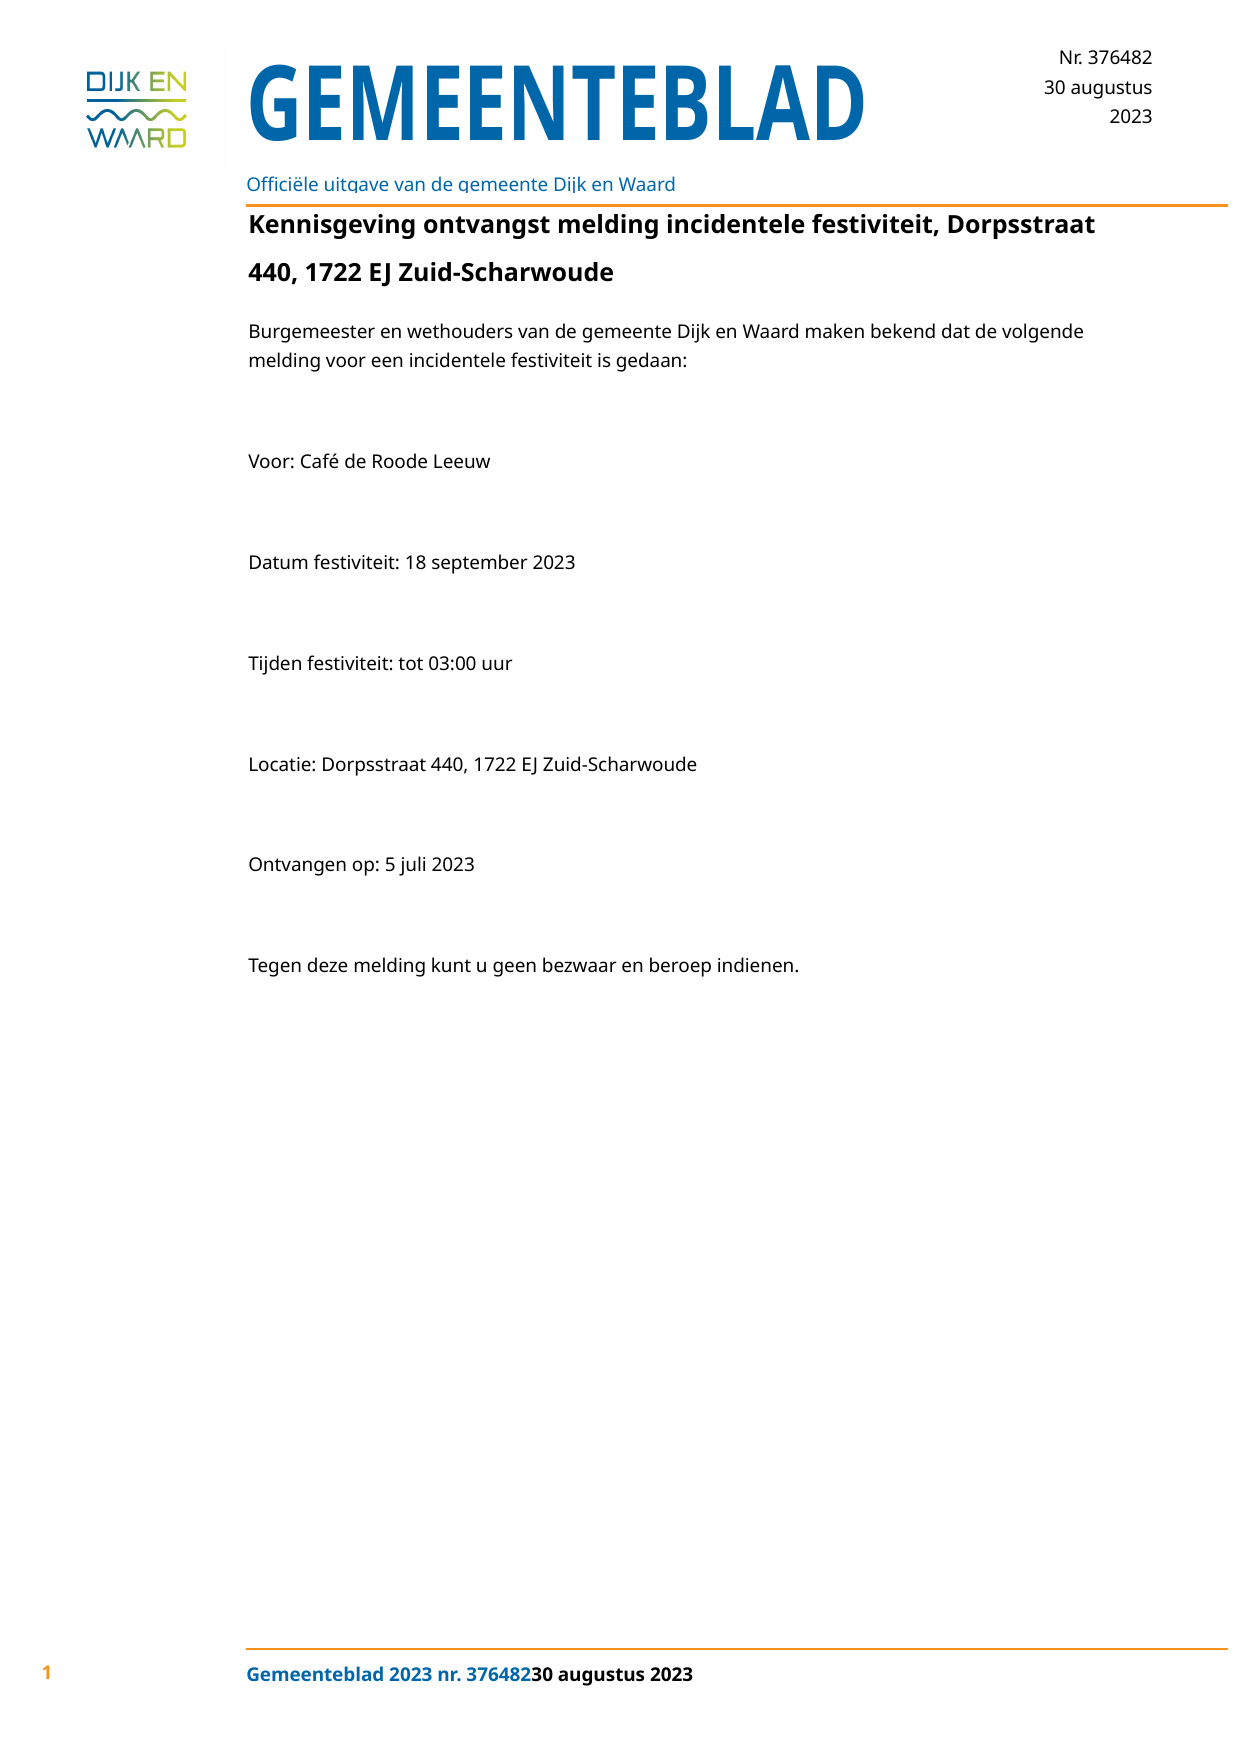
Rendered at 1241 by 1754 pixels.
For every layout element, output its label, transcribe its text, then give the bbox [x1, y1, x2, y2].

text Datum festiviteit: 18 september 2023 [248, 549, 1152, 575]
text Tegen deze melding kunt u geen bezwaar en beroep indienen. [248, 952, 1152, 978]
text Kennisgeving ontvangst melding incidentele festiviteit, Dorpsstraat 440, 1722 EJ Zuid-Scharwoude [248, 207, 1152, 288]
picture [41, 47, 231, 172]
text Ontvangen op: 5 juli 2023 [248, 852, 1152, 877]
text Burgemeester en wethouders van de gemeente Dijk en Waard maken bekend dat de volgende melding voor een incidentele festiviteit is gedaan: [248, 318, 1152, 373]
text Locatie: Dorpsstraat 440, 1722 EJ Zuid-Scharwoude [248, 751, 1152, 777]
text Tijden festiviteit: tot 03:00 uur [248, 650, 1152, 676]
text Voor: Café de Roode Leeuw [248, 448, 1152, 474]
